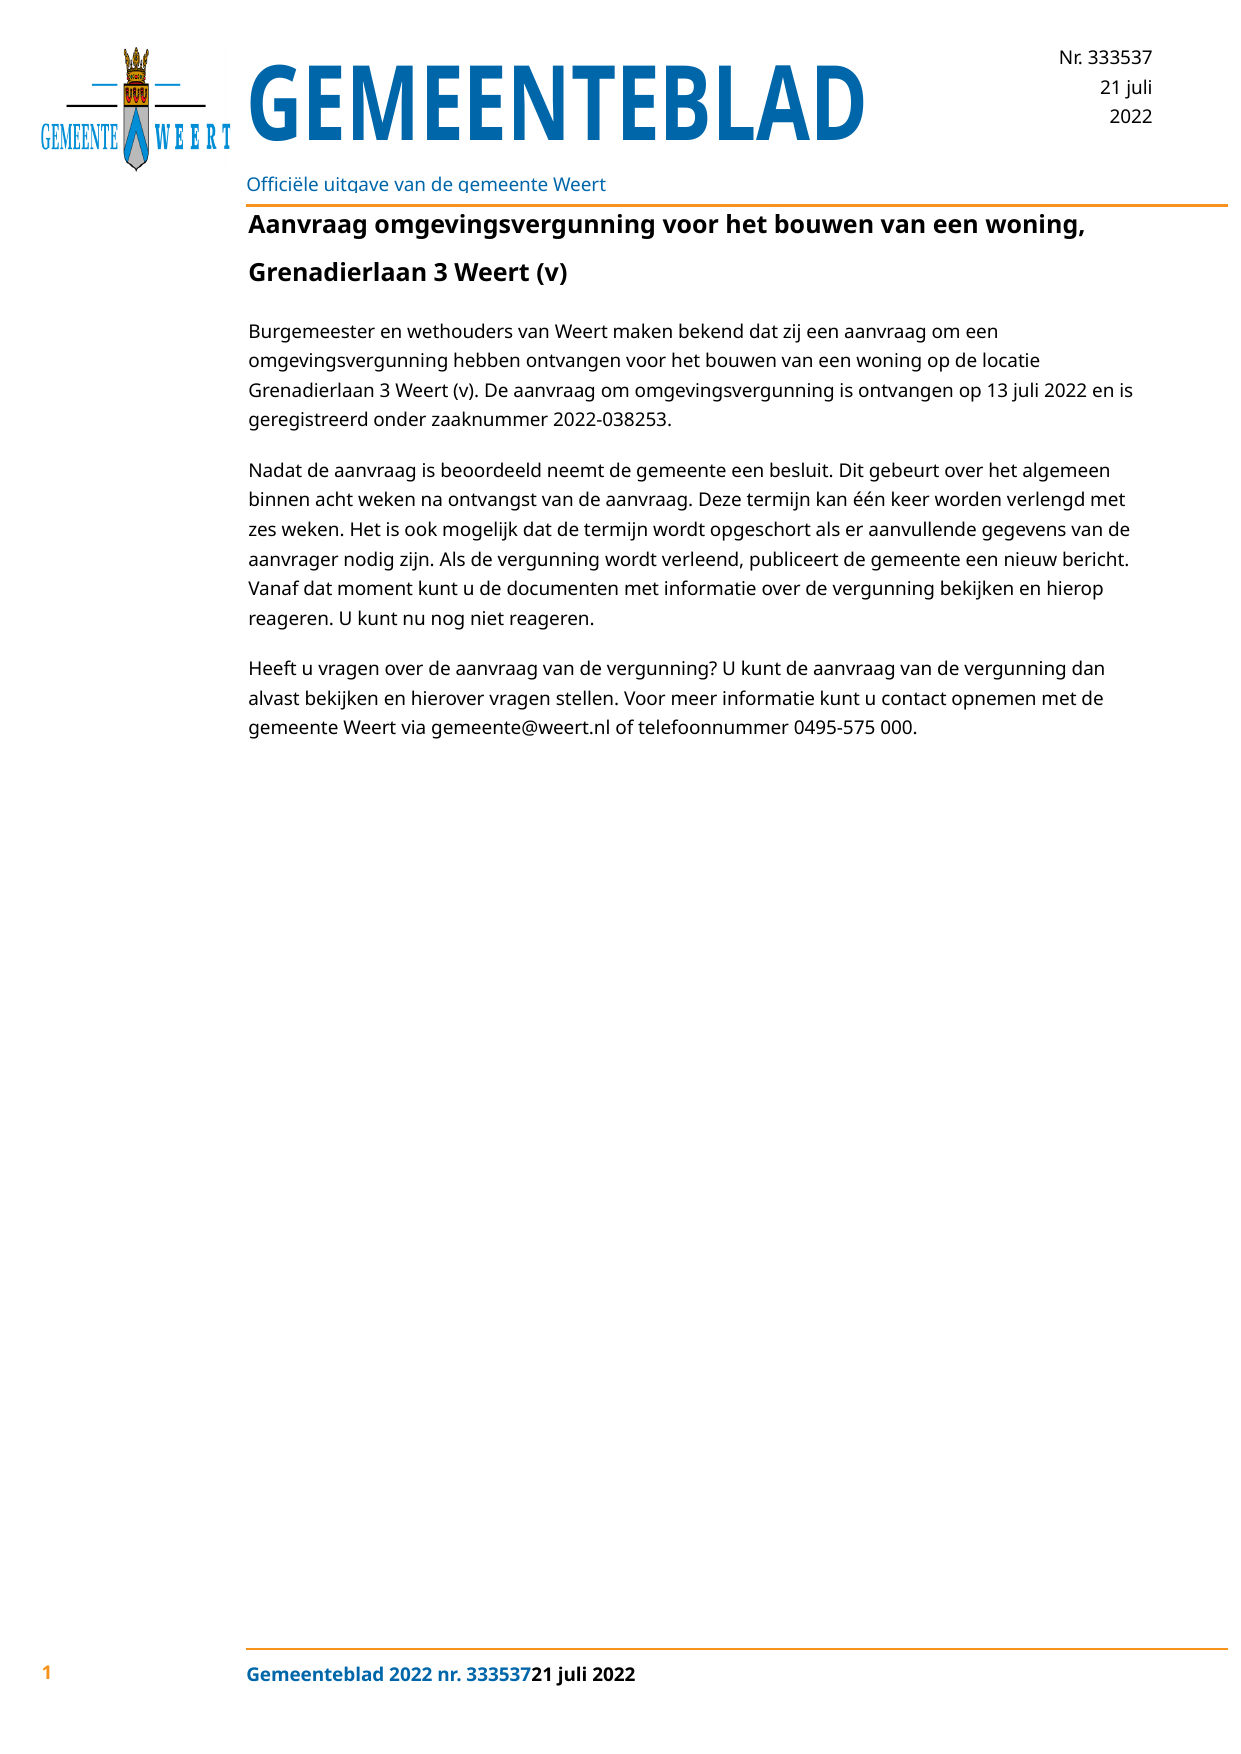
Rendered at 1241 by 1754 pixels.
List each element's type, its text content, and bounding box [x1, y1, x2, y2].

text Burgemeester en wethouders van Weert maken bekend dat zij een aanvraag om een omgevingsvergunning hebben ontvangen voor het bouwen van een woning op de locatie Grenadierlaan 3 Weert (v). De aanvraag om omgevingsvergunning is ontvangen op 13 juli 2022 en is geregistreerd onder zaaknummer 2022-038253. [248, 318, 1152, 432]
text Nadat de aanvraag is beoordeeld neemt de gemeente een besluit. Dit gebeurt over het algemeen binnen acht weken na ontvangst van de aanvraag. Deze termijn kan één keer worden verlengd met zes weken. Het is ook mogelijk dat de termijn wordt opgeschort als er aanvullende gegevens van de aanvrager nodig zijn. Als de vergunning wordt verleend, publiceert de gemeente een nieuw bericht. Vanaf dat moment kunt u de documenten met informatie over de vergunning bekijken en hierop reageren. U kunt nu nog niet reageren. [248, 457, 1152, 631]
picture [41, 47, 231, 172]
text Heeft u vragen over de aanvraag van de vergunning? U kunt de aanvraag van de vergunning dan alvast bekijken en hierover vragen stellen. Voor meer informatie kunt u contact opnemen met de gemeente Weert via gemeente@weert.nl of telefoonnummer 0495-575 000. [248, 655, 1152, 740]
text Aanvraag omgevingsvergunning voor het bouwen van een woning, Grenadierlaan 3 Weert (v) [248, 207, 1152, 288]
